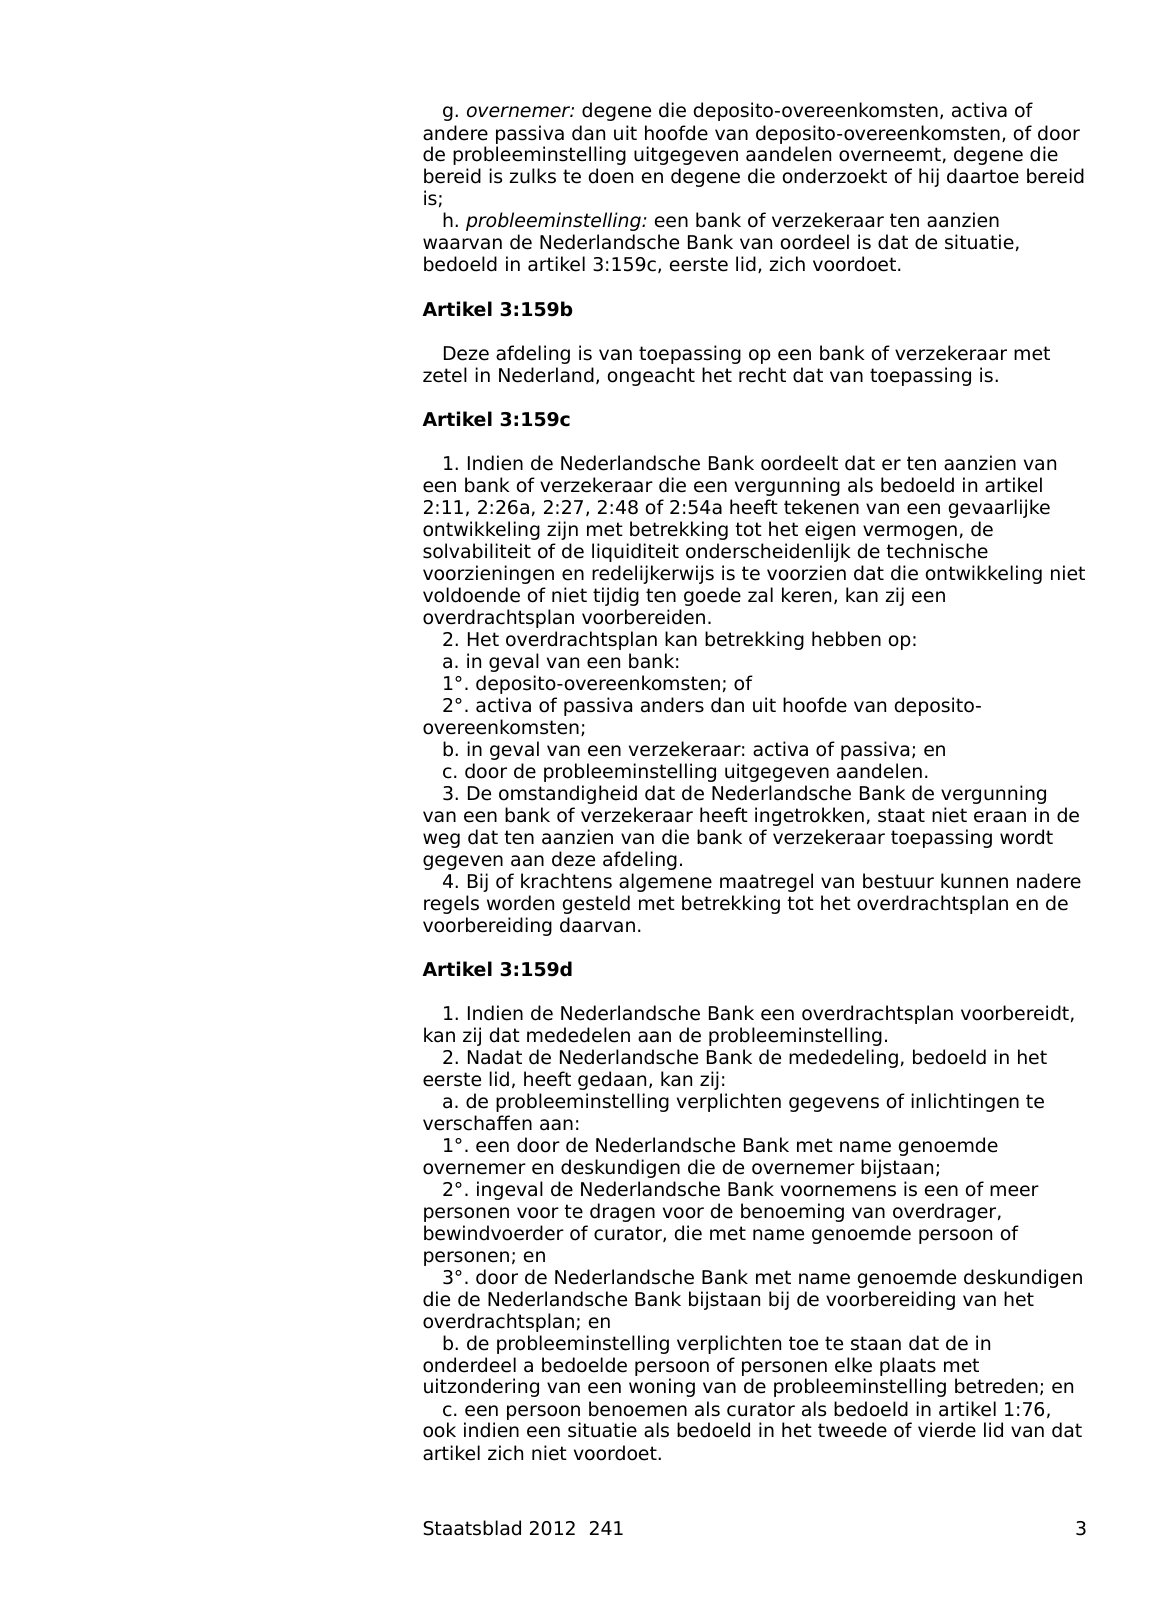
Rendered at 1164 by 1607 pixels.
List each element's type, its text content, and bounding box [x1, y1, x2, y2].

text 1. Indien de Nederlandsche Bank oordeelt dat er ten aanzien van een bank of verzekeraar die een vergunning als bedoeld in artikel 2:11, 2:26a, 2:27, 2:48 of 2:54a heeft tekenen van een gevaarlijke ontwikkeling zijn met betrekking tot het eigen vermogen, de solvabiliteit of de liquiditeit onderscheidenlijk de technische voorzieningen en redelijkerwijs is te voorzien dat die ontwikkeling niet voldoende of niet tijdig ten goede zal keren, kan zij een overdrachtsplan voorbereiden. [422, 453, 1087, 629]
subtitle Artikel 3:159c [422, 409, 1087, 431]
text c. door de probleeminstelling uitgegeven aandelen. [422, 761, 1087, 783]
text b. de probleeminstelling verplichten toe te staan dat de in onderdeel a bedoelde persoon of personen elke plaats met uitzondering van een woning van de probleeminstelling betreden; en [422, 1332, 1087, 1398]
text g. overnemer: degene die deposito-overeenkomsten, activa of andere passiva dan uit hoofde van deposito-overeenkomsten, of door de probleeminstelling uitgegeven aandelen overneemt, degene die bereid is zulks te doen en degene die onderzoekt of hij daartoe bereid is; [422, 100, 1087, 210]
subtitle Artikel 3:159d [422, 959, 1087, 981]
text 3°. door de Nederlandsche Bank met name genoemde deskundigen die de Nederlandsche Bank bijstaan bij de voorbereiding van het overdrachtsplan; en [422, 1267, 1087, 1332]
text 4. Bij of krachtens algemene maatregel van bestuur kunnen nadere regels worden gesteld met betrekking tot het overdrachtsplan en de voorbereiding daarvan. [422, 871, 1087, 936]
text 1°. deposito-overeenkomsten; of [422, 673, 1087, 695]
text 2°. ingeval de Nederlandsche Bank voornemens is een of meer personen voor te dragen voor de benoeming van overdrager, bewindvoerder of curator, die met name genoemde persoon of personen; en [422, 1179, 1087, 1267]
text 1°. een door de Nederlandsche Bank met name genoemde overnemer en deskundigen die de overnemer bijstaan; [422, 1135, 1087, 1179]
text b. in geval van een verzekeraar: activa of passiva; en [422, 739, 1087, 761]
text 2. Het overdrachtsplan kan betrekking hebben op: [422, 629, 1087, 651]
text h. probleeminstelling: een bank of verzekeraar ten aanzien waarvan de Nederlandsche Bank van oordeel is dat de situatie, bedoeld in artikel 3:159c, eerste lid, zich voordoet. [422, 210, 1087, 276]
text 1. Indien de Nederlandsche Bank een overdrachtsplan voorbereidt, kan zij dat mededelen aan de probleeminstelling. [422, 1003, 1087, 1047]
text Deze afdeling is van toepassing op een bank of verzekeraar met zetel in Nederland, ongeacht het recht dat van toepassing is. [422, 343, 1087, 387]
text c. een persoon benoemen als curator als bedoeld in artikel 1:76, ook indien een situatie als bedoeld in het tweede of vierde lid van dat artikel zich niet voordoet. [422, 1398, 1087, 1464]
text 2°. activa of passiva anders dan uit hoofde van deposito-overeenkomsten; [422, 695, 1087, 739]
subtitle Artikel 3:159b [422, 298, 1087, 320]
text a. in geval van een bank: [422, 651, 1087, 673]
text 2. Nadat de Nederlandsche Bank de mededeling, bedoeld in het eerste lid, heeft gedaan, kan zij: [422, 1047, 1087, 1091]
text a. de probleeminstelling verplichten gegevens of inlichtingen te verschaffen aan: [422, 1091, 1087, 1135]
text 3. De omstandigheid dat de Nederlandsche Bank de vergunning van een bank of verzekeraar heeft ingetrokken, staat niet eraan in de weg dat ten aanzien van die bank of verzekeraar toepassing wordt gegeven aan deze afdeling. [422, 783, 1087, 871]
